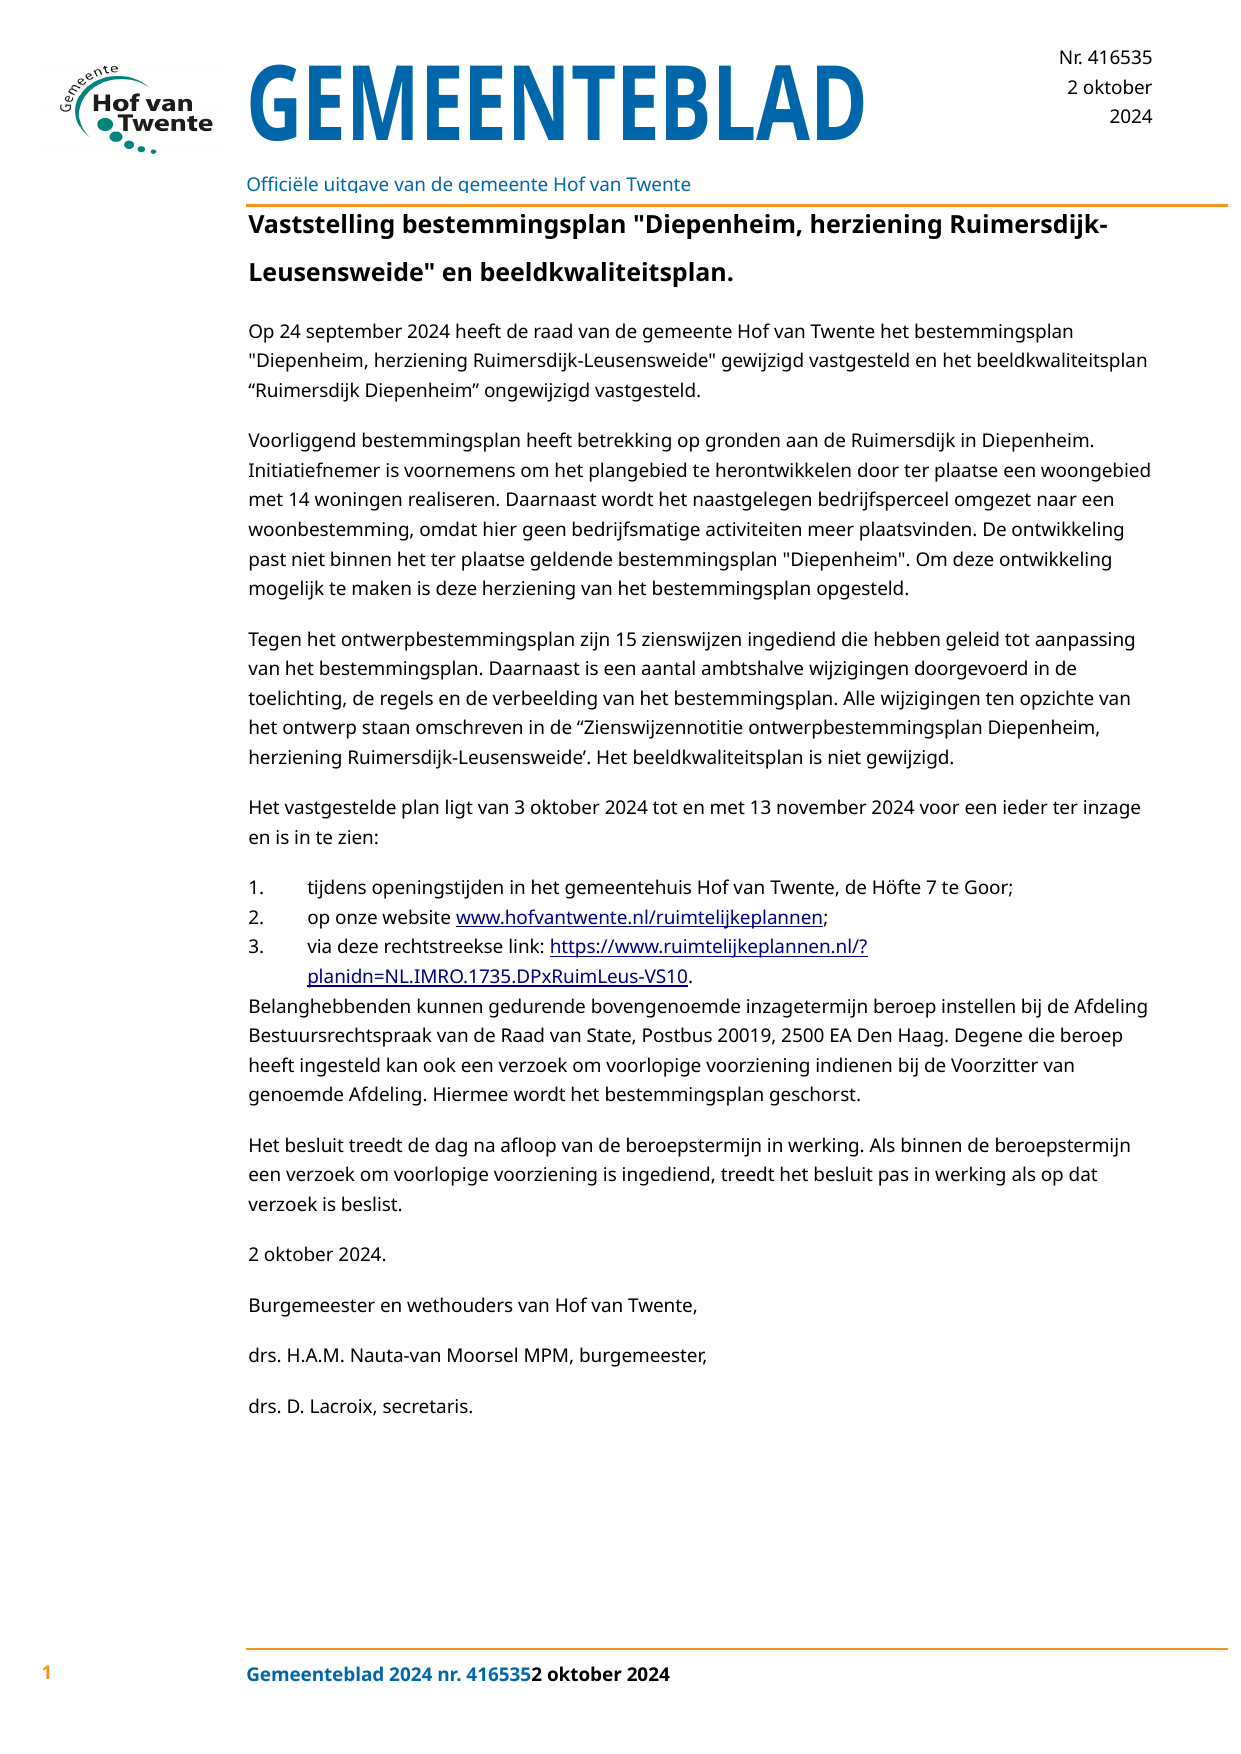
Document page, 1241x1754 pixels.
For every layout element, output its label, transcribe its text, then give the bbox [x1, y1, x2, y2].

picture [41, 47, 231, 172]
list op onze website www.hofvantwente.nl/ruimtelijkeplannen; [248, 904, 1152, 930]
text Burgemeester en wethouders van Hof van Twente, [248, 1292, 1152, 1318]
text Het vastgestelde plan ligt van 3 oktober 2024 tot en met 13 november 2024 voor een ieder ter inzage en is in te zien: [248, 794, 1152, 850]
text Belanghebbenden kunnen gedurende bovengenoemde inzagetermijn beroep instellen bij de Afdeling Bestuursrechtspraak van de Raad van State, Postbus 20019, 2500 EA Den Haag. Degene die beroep heeft ingesteld kan ook een verzoek om voorlopige voorziening indienen bij de Voorzitter van genoemde Afdeling. Hiermee wordt het bestemmingsplan geschorst. [248, 993, 1152, 1107]
list via deze rechtstreekse link: https://www.ruimtelijkeplannen.nl/?planidn=NL.IMRO.1735.DPxRuimLeus-VS10. [248, 934, 1152, 989]
text Vaststelling bestemmingsplan "Diepenheim, herziening Ruimersdijk-Leusensweide" en beeldkwaliteitsplan. [248, 207, 1152, 288]
text 2 oktober 2024. [248, 1242, 1152, 1267]
text Voorliggend bestemmingsplan heeft betrekking op gronden aan de Ruimersdijk in Diepenheim. Initiatiefnemer is voornemens om het plangebied te herontwikkelen door ter plaatse een woongebied met 14 woningen realiseren. Daarnaast wordt het naastgelegen bedrijfsperceel omgezet naar een woonbestemming, omdat hier geen bedrijfsmatige activiteiten meer plaatsvinden. De ontwikkeling past niet binnen het ter plaatse geldende bestemmingsplan "Diepenheim". Om deze ontwikkeling mogelijk te maken is deze herziening van het bestemmingsplan opgesteld. [248, 427, 1152, 601]
text Het besluit treedt de dag na afloop van de beroepstermijn in werking. Als binnen de beroepstermijn een verzoek om voorlopige voorziening is ingediend, treedt het besluit pas in werking als op dat verzoek is beslist. [248, 1132, 1152, 1217]
list tijdens openingstijden in het gemeentehuis Hof van Twente, de Höfte 7 te Goor; [248, 874, 1152, 900]
text Op 24 september 2024 heeft de raad van de gemeente Hof van Twente het bestemmingsplan "Diepenheim, herziening Ruimersdijk-Leusensweide" gewijzigd vastgesteld en het beeldkwaliteitsplan “Ruimersdijk Diepenheim” ongewijzigd vastgesteld. [248, 318, 1152, 403]
text drs. H.A.M. Nauta-van Moorsel MPM, burgemeester, [248, 1342, 1152, 1368]
text Tegen het ontwerpbestemmingsplan zijn 15 zienswijzen ingediend die hebben geleid tot aanpassing van het bestemmingsplan. Daarnaast is een aantal ambtshalve wijzigingen doorgevoerd in de toelichting, de regels en de verbeelding van het bestemmingsplan. Alle wijzigingen ten opzichte van het ontwerp staan omschreven in de “Zienswijzennotitie ontwerpbestemmingsplan Diepenheim, herziening Ruimersdijk-Leusensweide’. Het beeldkwaliteitsplan is niet gewijzigd. [248, 626, 1152, 770]
text drs. D. Lacroix, secretaris. [248, 1393, 1152, 1419]
